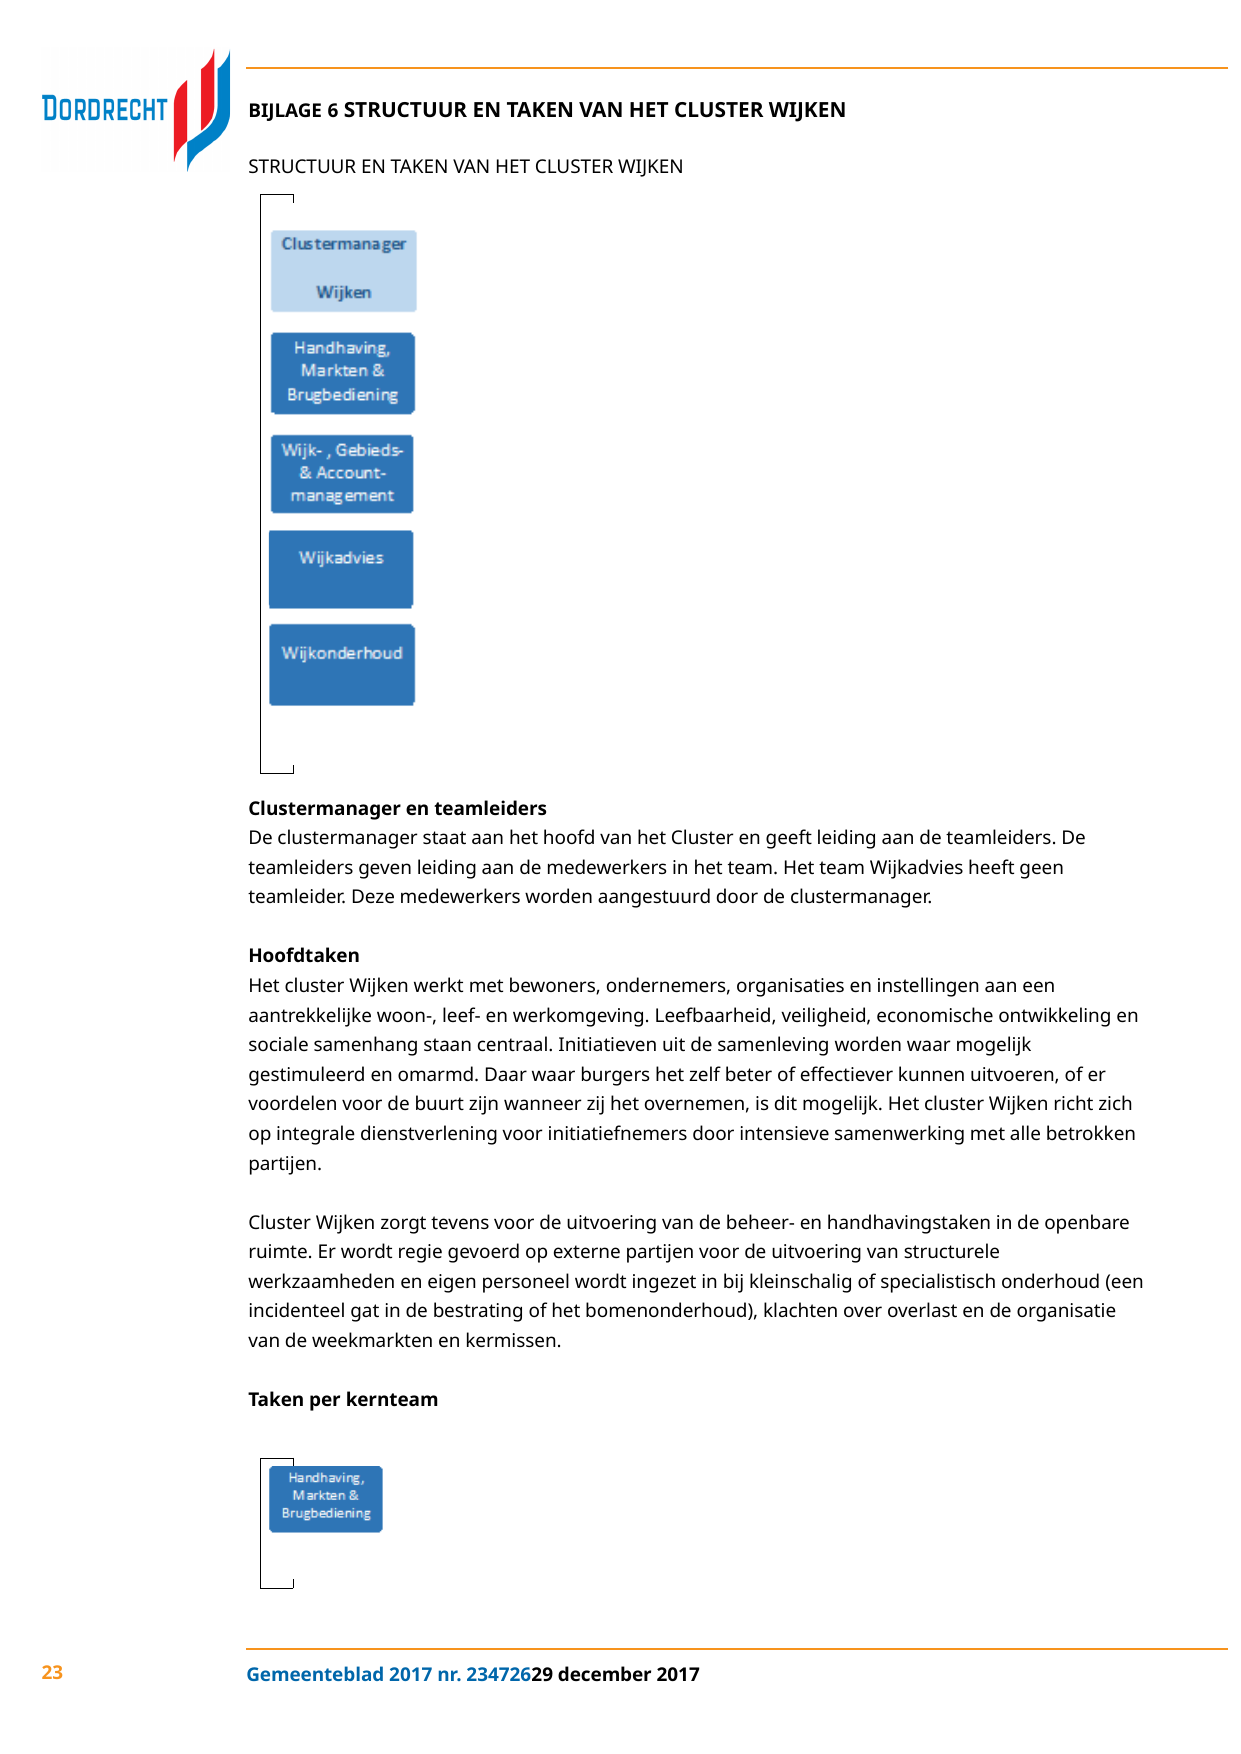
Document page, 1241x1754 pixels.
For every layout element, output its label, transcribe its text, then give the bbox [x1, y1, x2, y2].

text Het cluster Wijken werkt met bewoners, ondernemers, organisaties en instellingen aan een aantrekkelijke woon-, leef- en werkomgeving. Leefbaarheid, veiligheid, economische ontwikkeling en sociale samenhang staan centraal. Initiatieven uit de samenleving worden waar mogelijk gestimuleerd en omarmd. Daar waar burgers het zelf beter of effectiever kunnen uitvoeren, of er voordelen voor de buurt zijn wanneer zij het overnemen, is dit mogelijk. Het cluster Wijken richt zich op integrale dienstverlening voor initiatiefnemers door intensieve samenwerking met alle betrokken partijen. [248, 972, 1152, 1175]
picture [268, 203, 476, 765]
text Clustermanager en teamleiders [248, 795, 1152, 820]
text Taken per kernteam [248, 1386, 1152, 1412]
picture [41, 47, 231, 172]
text Hoofdtaken [248, 943, 1152, 968]
picture [268, 1466, 417, 1579]
text Cluster Wijken zorgt tevens voor de uitvoering van de beheer- en handhavingstaken in de openbare ruimte. Er wordt regie gevoerd op externe partijen voor de uitvoering van structurele werkzaamheden en eigen personeel wordt ingezet in bij kleinschalig of specialistisch onderhoud (een incidenteel gat in de bestrating of het bomenonderhoud), klachten over overlast en de organisatie van de weekmarkten en kermissen. [248, 1209, 1152, 1353]
text BIJLAGE 6 STRUCTUUR EN TAKEN VAN HET CLUSTER WIJKEN [248, 95, 1152, 123]
text STRUCTUUR EN TAKEN VAN HET CLUSTER WIJKEN [248, 153, 1152, 179]
text De clustermanager staat aan het hoofd van het Cluster en geeft leiding aan de teamleiders. De teamleiders geven leiding aan de medewerkers in het team. Het team Wijkadvies heeft geen teamleider. Deze medewerkers worden aangestuurd door de clustermanager. [248, 824, 1152, 909]
